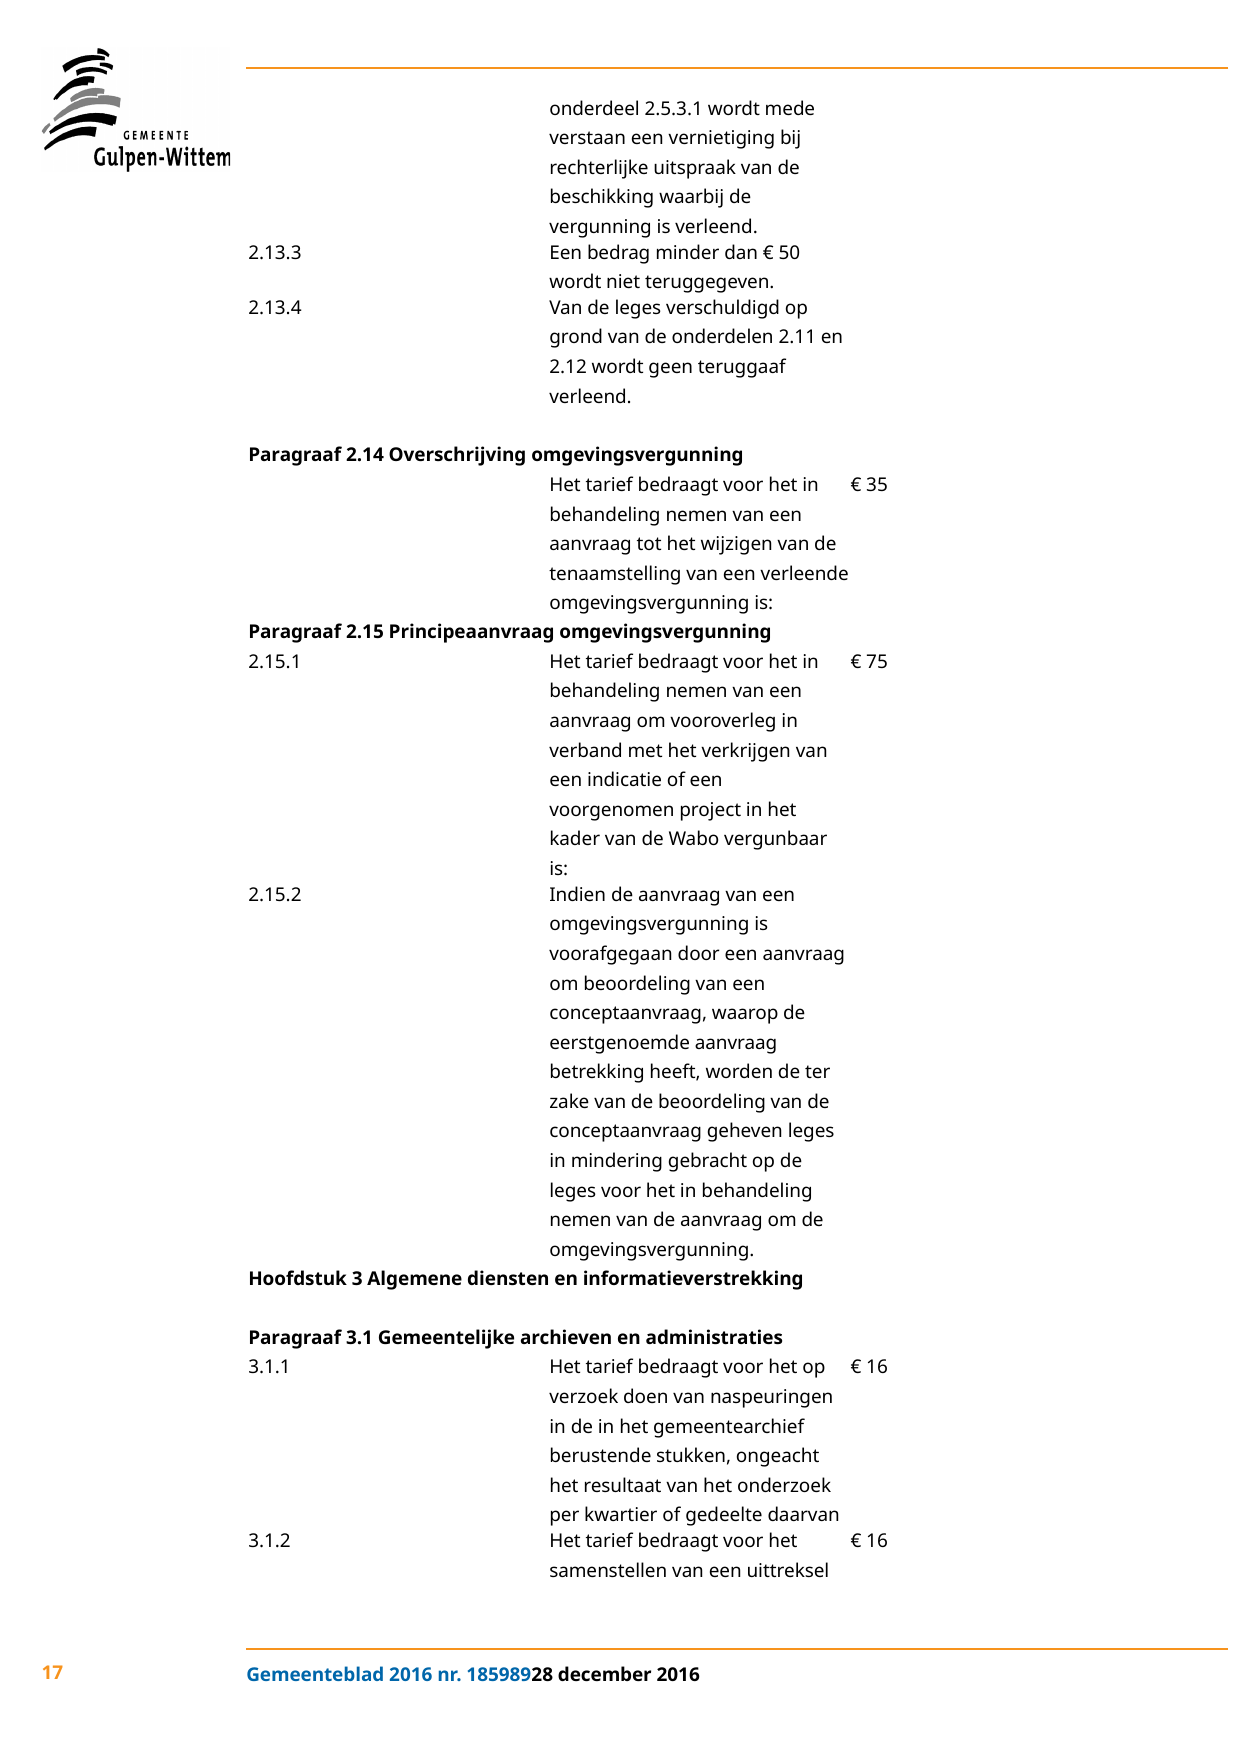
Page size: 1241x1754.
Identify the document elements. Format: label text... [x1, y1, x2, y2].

table_header 3.1.1 [248, 1354, 549, 1527]
table_cell [850, 881, 1152, 1262]
table_cell Het tarief bedraagt voor het samenstellen van een uittreksel [549, 1528, 850, 1583]
text Paragraaf 2.15 Principeaanvraag omgevingsvergunning [248, 618, 1152, 644]
table_cell € 16 [850, 1528, 1152, 1583]
text Paragraaf 3.1 Gemeentelijke archieven en administraties [248, 1324, 1152, 1350]
table_cell Indien de aanvraag van een omgevingsvergunning is voorafgegaan door een aanvraag om beoordeling van een conceptaanvraag, waarop de eerstgenoemde aanvraag betrekking heeft, worden de ter zake van de beoordeling van de conceptaanvraag geheven leges in mindering gebracht op de leges voor het in behandeling nemen van de aanvraag om de omgevingsvergunning. [549, 881, 850, 1262]
table_cell Een bedrag minder dan € 50 wordt niet teruggegeven. [549, 239, 850, 294]
table_header 2.15.1 [248, 648, 549, 881]
table_cell onderdeel 2.5.3.1 wordt mede verstaan een vernietiging bij rechterlijke uitspraak van de beschikking waarbij de vergunning is verleend. [549, 95, 850, 239]
picture [41, 47, 231, 172]
table_cell 3.1.2 [248, 1528, 549, 1583]
table_header € 75 [850, 648, 1152, 881]
table_cell [850, 239, 1152, 294]
table_header [248, 471, 549, 615]
table_cell [850, 95, 1152, 239]
table_header Het tarief bedraagt voor het op verzoek doen van naspeuringen in de in het gemeentearchief berustende stukken, ongeacht het resultaat van het onderzoek per kwartier of gedeelte daarvan [549, 1354, 850, 1527]
table_cell [850, 294, 1152, 409]
table_header Het tarief bedraagt voor het in behandeling nemen van een aanvraag tot het wijzigen van de tenaamstelling van een verleende omgevingsvergunning is: [549, 471, 850, 615]
table_header € 16 [850, 1354, 1152, 1527]
table_cell Van de leges verschuldigd op grond van de onderdelen 2.11 en 2.12 wordt geen teruggaaf verleend. [549, 294, 850, 409]
table_cell 2.13.4 [248, 294, 549, 409]
table_cell [248, 95, 549, 239]
table_header € 35 [850, 471, 1152, 615]
table_cell 2.15.2 [248, 881, 549, 1262]
text Paragraaf 2.14 Overschrijving omgevingsvergunning [248, 441, 1152, 467]
text Hoofdstuk 3 Algemene diensten en informatieverstrekking [248, 1265, 1152, 1291]
table_header Het tarief bedraagt voor het in behandeling nemen van een aanvraag om vooroverleg in verband met het verkrijgen van een indicatie of een voorgenomen project in het kader van de Wabo vergunbaar is: [549, 648, 850, 881]
table_cell 2.13.3 [248, 239, 549, 294]
